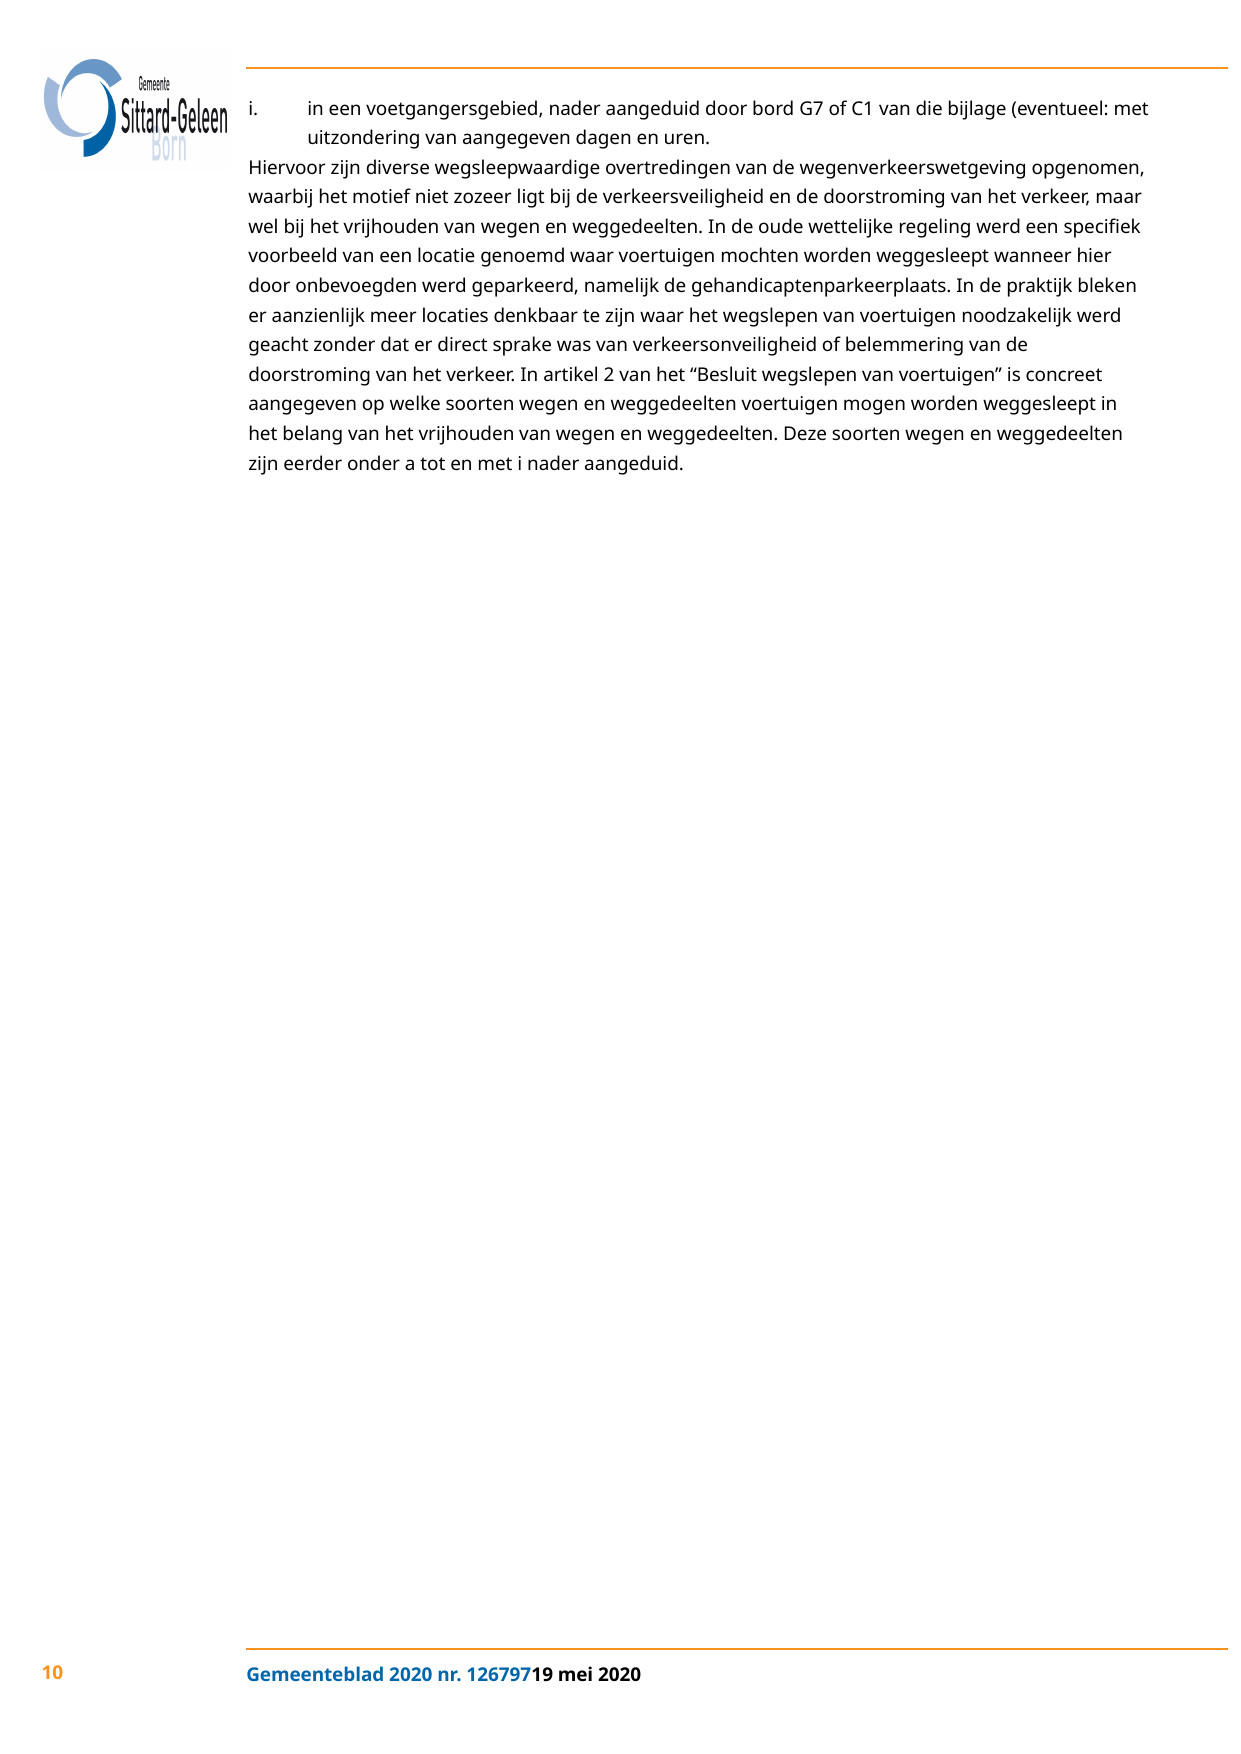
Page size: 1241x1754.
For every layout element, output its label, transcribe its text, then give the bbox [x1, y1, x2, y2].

list in een voetgangersgebied, nader aangeduid door bord G7 of C1 van die bijlage (eventueel: met uitzondering van aangegeven dagen en uren. [248, 95, 1152, 150]
text Hiervoor zijn diverse wegsleepwaardige overtredingen van de wegenverkeerswetgeving opgenomen, waarbij het motief niet zozeer ligt bij de verkeersveiligheid en de doorstroming van het verkeer, maar wel bij het vrijhouden van wegen en weggedeelten. In de oude wettelijke regeling werd een specifiek voorbeeld van een locatie genoemd waar voertuigen mochten worden weggesleept wanneer hier door onbevoegden werd geparkeerd, namelijk de gehandicaptenparkeerplaats. In de praktijk bleken er aanzienlijk meer locaties denkbaar te zijn waar het wegslepen van voertuigen noodzakelijk werd geacht zonder dat er direct sprake was van verkeersonveiligheid of belemmering van de doorstroming van het verkeer. In artikel 2 van het “Besluit wegslepen van voertuigen” is concreet aangegeven op welke soorten wegen en weggedeelten voertuigen mogen worden weggesleept in het belang van het vrijhouden van wegen en weggedeelten. Deze soorten wegen en weggedeelten zijn eerder onder a tot en met i nader aangeduid. [248, 154, 1152, 476]
picture [41, 47, 231, 172]
